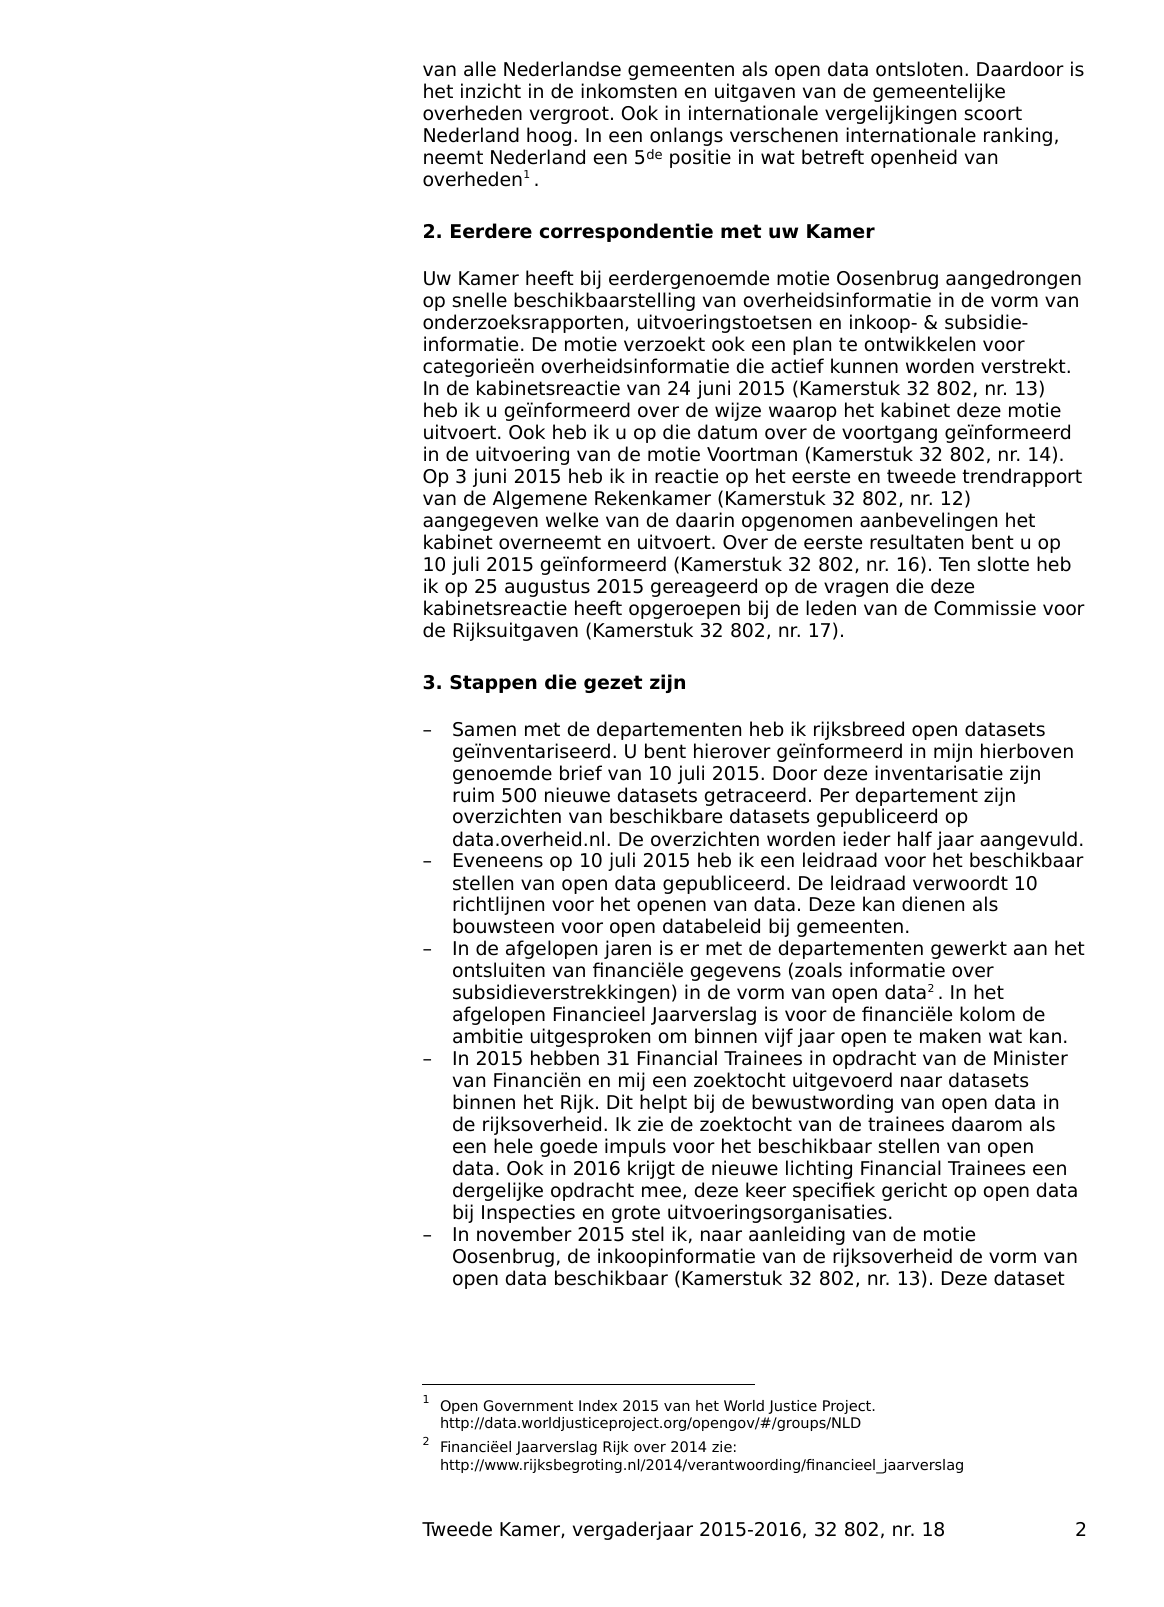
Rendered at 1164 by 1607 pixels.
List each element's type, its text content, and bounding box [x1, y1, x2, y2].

text van alle Nederlandse gemeenten als open data ontsloten. Daardoor is het inzicht in de inkomsten en uitgaven van de gemeentelijke overheden vergroot. Ook in internationale vergelijkingen scoort Nederland hoog. In een onlangs verschenen internationale ranking, neemt Nederland een 5de positie in wat betreft openheid van overheden. [422, 59, 1087, 191]
text Open Government Index 2015 van het World Justice Project. http://data.worldjusticeproject.org/opengov/#/groups/NLD [422, 1393, 1087, 1432]
text – Eveneens op 10 juli 2015 heb ik een leidraad voor het beschikbaar stellen van open data gepubliceerd. De leidraad verwoordt 10 richtlijnen voor het openen van data. Deze kan dienen als bouwsteen voor open databeleid bij gemeenten. [422, 850, 1087, 938]
subtitle 2. Eerdere correspondentie met uw Kamer [422, 221, 1087, 243]
text Financiëel Jaarverslag Rijk over 2014 zie: http://www.rijksbegroting.nl/2014/verantwoording/financieel_jaarverslag [422, 1435, 1087, 1474]
text – In de afgelopen jaren is er met de departementen gewerkt aan het ontsluiten van financiële gegevens (zoals informatie over subsidieverstrekkingen) in de vorm van open data. In het afgelopen Financieel Jaarverslag is voor de financiële kolom de ambitie uitgesproken om binnen vijf jaar open te maken wat kan. [422, 938, 1087, 1048]
text Uw Kamer heeft bij eerdergenoemde motie Oosenbrug aangedrongen op snelle beschikbaarstelling van overheidsinformatie in de vorm van onderzoeksrapporten, uitvoeringstoetsen en inkoop- & subsidie-informatie. De motie verzoekt ook een plan te ontwikkelen voor categorieën overheidsinformatie die actief kunnen worden verstrekt. In de kabinetsreactie van 24 juni 2015 (Kamerstuk 32 802, nr. 13) heb ik u geïnformeerd over de wijze waarop het kabinet deze motie uitvoert. Ook heb ik u op die datum over de voortgang geïnformeerd in de uitvoering van de motie Voortman (Kamerstuk 32 802, nr. 14). Op 3 juni 2015 heb ik in reactie op het eerste en tweede trendrapport van de Algemene Rekenkamer (Kamerstuk 32 802, nr. 12) aangegeven welke van de daarin opgenomen aanbevelingen het kabinet overneemt en uitvoert. Over de eerste resultaten bent u op 10 juli 2015 geïnformeerd (Kamerstuk 32 802, nr. 16). Ten slotte heb ik op 25 augustus 2015 gereageerd op de vragen die deze kabinetsreactie heeft opgeroepen bij de leden van de Commissie voor de Rijksuitgaven (Kamerstuk 32 802, nr. 17). [422, 268, 1087, 642]
text – Samen met de departementen heb ik rijksbreed open datasets geïnventariseerd. U bent hierover geïnformeerd in mijn hierboven genoemde brief van 10 juli 2015. Door deze inventarisatie zijn ruim 500 nieuwe datasets getraceerd. Per departement zijn overzichten van beschikbare datasets gepubliceerd op data.overheid.nl. De overzichten worden ieder half jaar aangevuld. [422, 718, 1087, 850]
text – In november 2015 stel ik, naar aanleiding van de motie Oosenbrug, de inkoopinformatie van de rijksoverheid de vorm van open data beschikbaar (Kamerstuk 32 802, nr. 13). Deze dataset [422, 1224, 1087, 1290]
subtitle 3. Stappen die gezet zijn [422, 672, 1087, 693]
text – In 2015 hebben 31 Financial Trainees in opdracht van de Minister van Financiën en mij een zoektocht uitgevoerd naar datasets binnen het Rijk. Dit helpt bij de bewustwording van open data in de rijksoverheid. Ik zie de zoektocht van de trainees daarom als een hele goede impuls voor het beschikbaar stellen van open data. Ook in 2016 krijgt de nieuwe lichting Financial Trainees een dergelijke opdracht mee, deze keer specifiek gericht op open data bij Inspecties en grote uitvoeringsorganisaties. [422, 1048, 1087, 1224]
